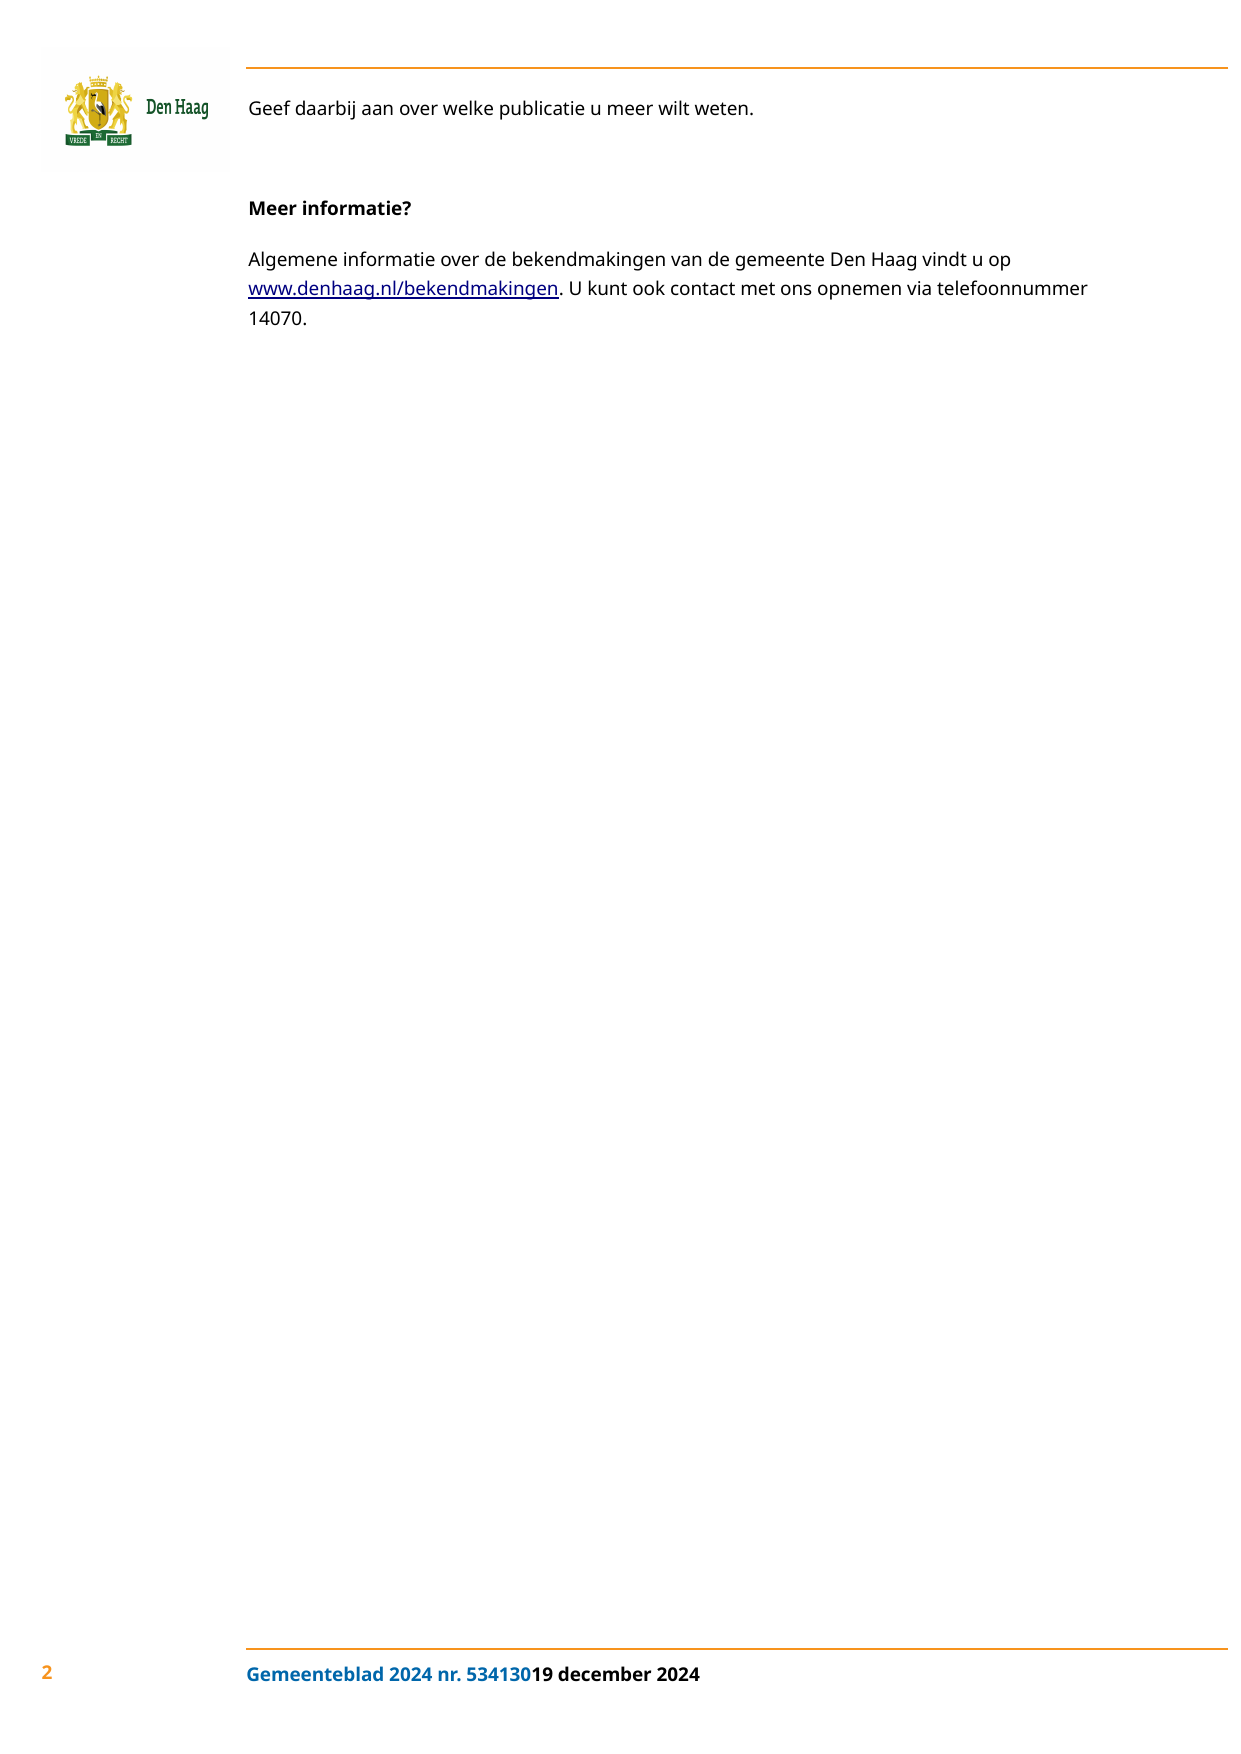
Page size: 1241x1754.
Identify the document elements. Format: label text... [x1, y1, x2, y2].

picture [41, 47, 231, 172]
text Geef daarbij aan over welke publicatie u meer wilt weten. [248, 95, 1152, 121]
text Meer informatie? [248, 196, 1152, 221]
text Algemene informatie over de bekendmakingen van de gemeente Den Haag vindt u op www.denhaag.nl/bekendmakingen. U kunt ook contact met ons opnemen via telefoonnummer 14070. [248, 246, 1152, 331]
